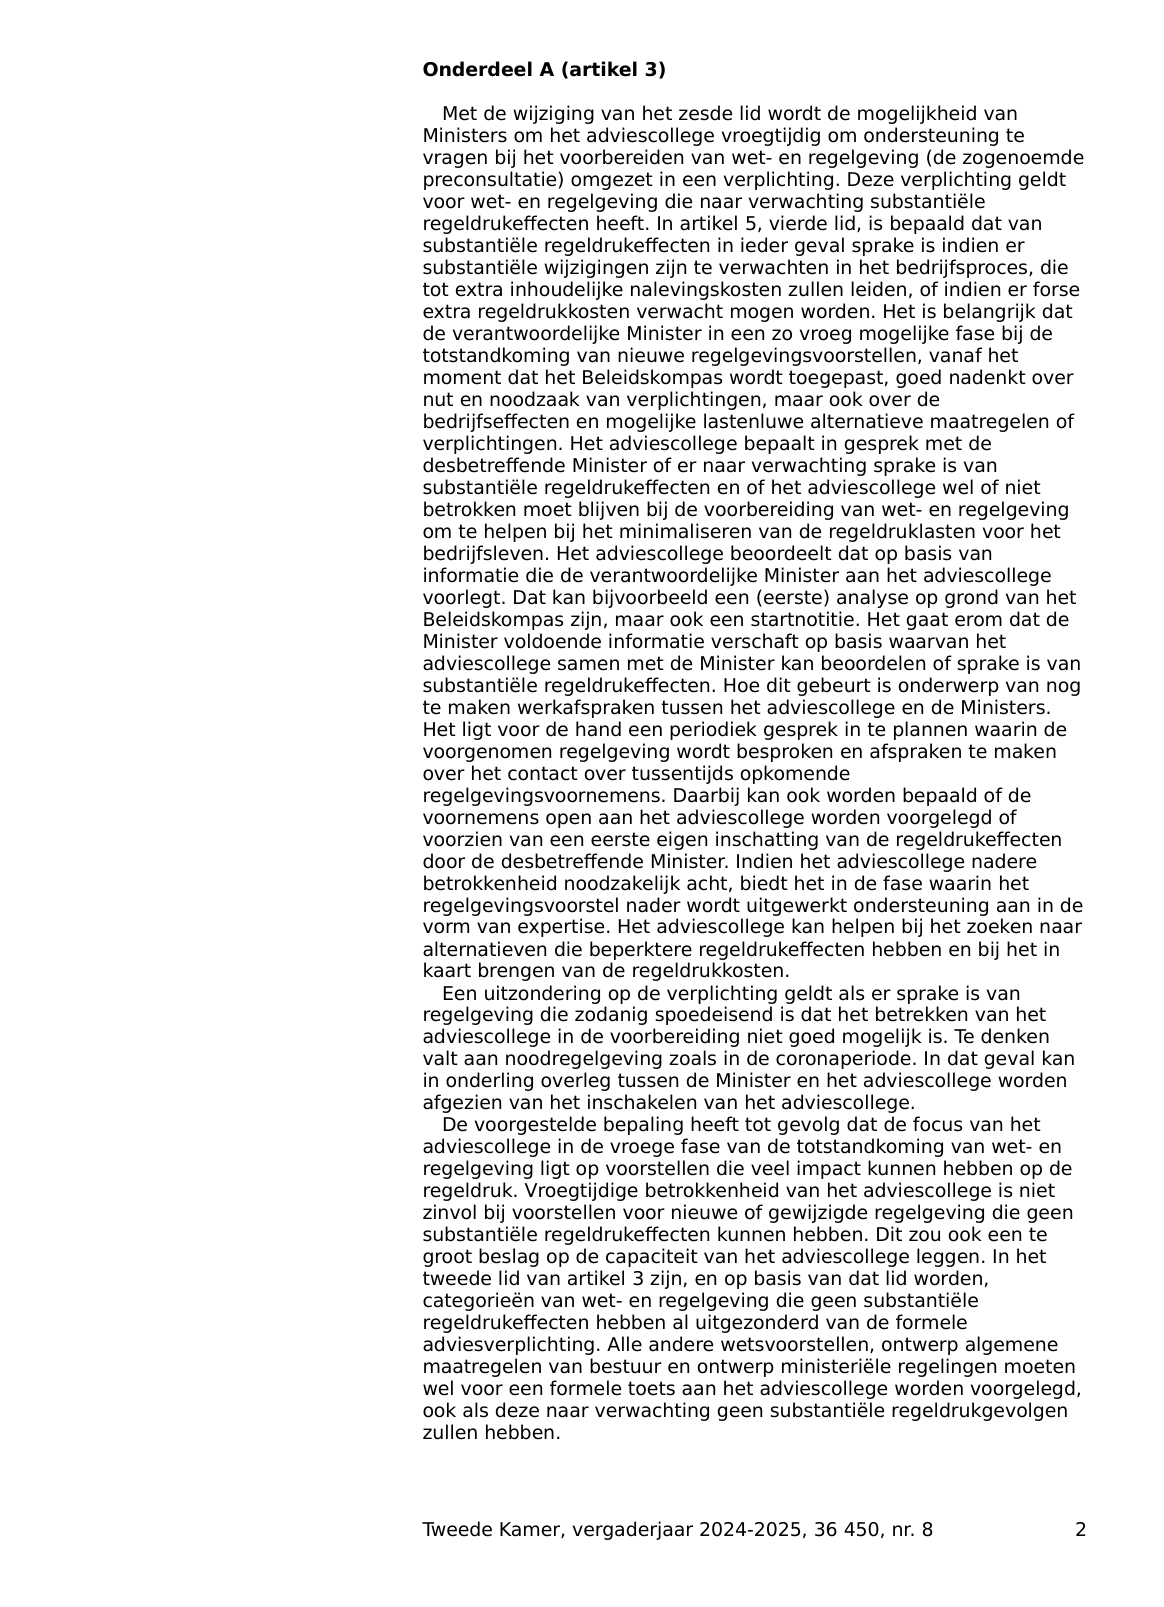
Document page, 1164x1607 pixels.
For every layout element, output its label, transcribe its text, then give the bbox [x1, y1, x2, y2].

text Met de wijziging van het zesde lid wordt de mogelijkheid van Ministers om het adviescollege vroegtijdig om ondersteuning te vragen bij het voorbereiden van wet- en regelgeving (de zogenoemde preconsultatie) omgezet in een verplichting. Deze verplichting geldt voor wet- en regelgeving die naar verwachting substantiële regeldrukeffecten heeft. In artikel 5, vierde lid, is bepaald dat van substantiële regeldrukeffecten in ieder geval sprake is indien er substantiële wijzigingen zijn te verwachten in het bedrijfsproces, die tot extra inhoudelijke nalevingskosten zullen leiden, of indien er forse extra regeldrukkosten verwacht mogen worden. Het is belangrijk dat de verantwoordelijke Minister in een zo vroeg mogelijke fase bij de totstandkoming van nieuwe regelgevingsvoorstellen, vanaf het moment dat het Beleidskompas wordt toegepast, goed nadenkt over nut en noodzaak van verplichtingen, maar ook over de bedrijfseffecten en mogelijke lastenluwe alternatieve maatregelen of verplichtingen. Het adviescollege bepaalt in gesprek met de desbetreffende Minister of er naar verwachting sprake is van substantiële regeldrukeffecten en of het adviescollege wel of niet betrokken moet blijven bij de voorbereiding van wet- en regelgeving om te helpen bij het minimaliseren van de regeldruklasten voor het bedrijfsleven. Het adviescollege beoordeelt dat op basis van informatie die de verantwoordelijke Minister aan het adviescollege voorlegt. Dat kan bijvoorbeeld een (eerste) analyse op grond van het Beleidskompas zijn, maar ook een startnotitie. Het gaat erom dat de Minister voldoende informatie verschaft op basis waarvan het adviescollege samen met de Minister kan beoordelen of sprake is van substantiële regeldrukeffecten. Hoe dit gebeurt is onderwerp van nog te maken werkafspraken tussen het adviescollege en de Ministers. Het ligt voor de hand een periodiek gesprek in te plannen waarin de voorgenomen regelgeving wordt besproken en afspraken te maken over het contact over tussentijds opkomende regelgevingsvoornemens. Daarbij kan ook worden bepaald of de voornemens open aan het adviescollege worden voorgelegd of voorzien van een eerste eigen inschatting van de regeldrukeffecten door de desbetreffende Minister. Indien het adviescollege nadere betrokkenheid noodzakelijk acht, biedt het in de fase waarin het regelgevingsvoorstel nader wordt uitgewerkt ondersteuning aan in de vorm van expertise. Het adviescollege kan helpen bij het zoeken naar alternatieven die beperktere regeldrukeffecten hebben en bij het in kaart brengen van de regeldrukkosten. [422, 103, 1087, 982]
text Een uitzondering op de verplichting geldt als er sprake is van regelgeving die zodanig spoedeisend is dat het betrekken van het adviescollege in de voorbereiding niet goed mogelijk is. Te denken valt aan noodregelgeving zoals in de coronaperiode. In dat geval kan in onderling overleg tussen de Minister en het adviescollege worden afgezien van het inschakelen van het adviescollege. [422, 982, 1087, 1114]
text De voorgestelde bepaling heeft tot gevolg dat de focus van het adviescollege in de vroege fase van de totstandkoming van wet- en regelgeving ligt op voorstellen die veel impact kunnen hebben op de regeldruk. Vroegtijdige betrokkenheid van het adviescollege is niet zinvol bij voorstellen voor nieuwe of gewijzigde regelgeving die geen substantiële regeldrukeffecten kunnen hebben. Dit zou ook een te groot beslag op de capaciteit van het adviescollege leggen. In het tweede lid van artikel 3 zijn, en op basis van dat lid worden, categorieën van wet- en regelgeving die geen substantiële regeldrukeffecten hebben al uitgezonderd van de formele adviesverplichting. Alle andere wetsvoorstellen, ontwerp algemene maatregelen van bestuur en ontwerp ministeriële regelingen moeten wel voor een formele toets aan het adviescollege worden voorgelegd, ook als deze naar verwachting geen substantiële regeldrukgevolgen zullen hebben. [422, 1114, 1087, 1444]
subtitle Onderdeel A (artikel 3) [422, 59, 1087, 81]
